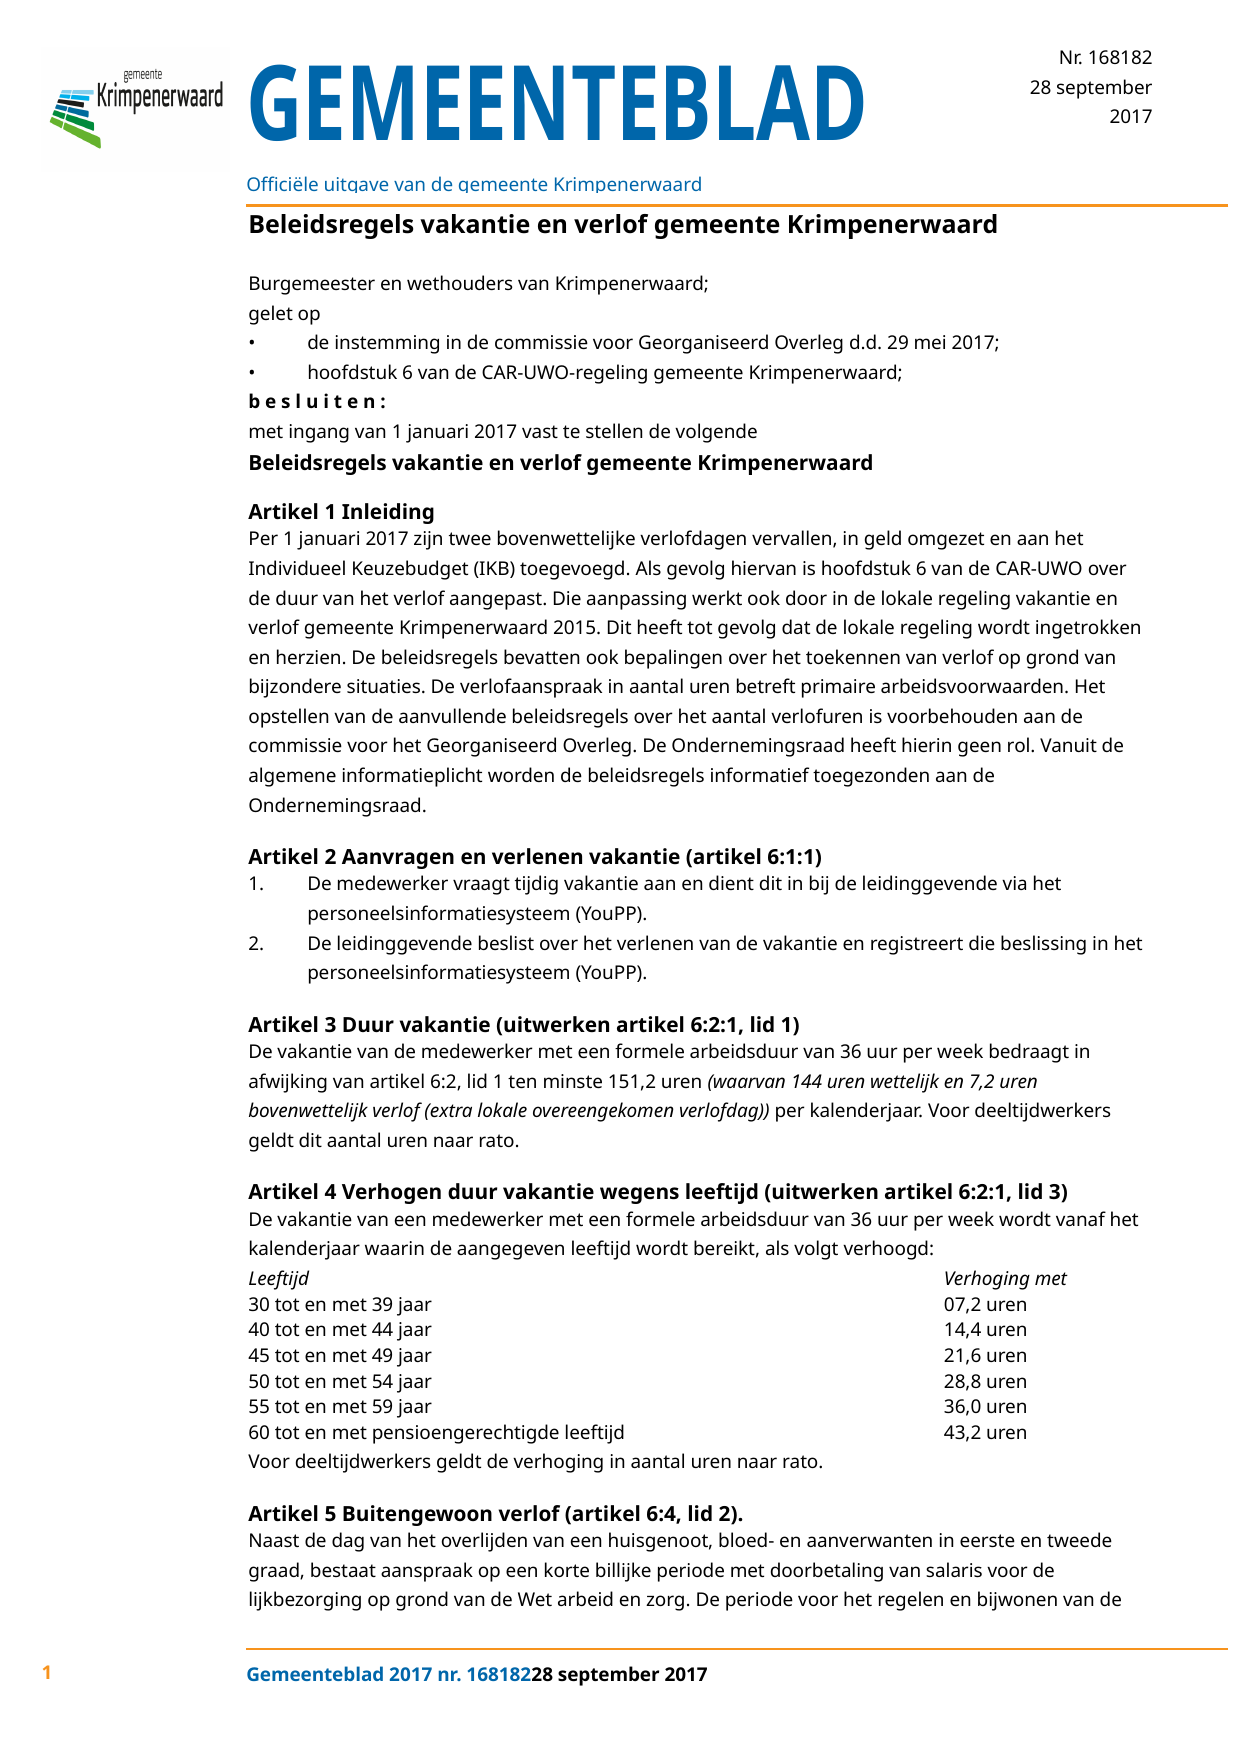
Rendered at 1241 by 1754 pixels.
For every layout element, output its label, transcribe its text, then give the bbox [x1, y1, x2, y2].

text met ingang van 1 januari 2017 vast te stellen de volgende [248, 418, 1152, 444]
table_cell 55 tot en met 59 jaar [248, 1394, 944, 1419]
table_cell 14,4 uren [944, 1317, 1152, 1342]
text De vakantie van de medewerker met een formele arbeidsduur van 36 uur per week bedraagt in afwijking van artikel 6:2, lid 1 ten minste 151,2 uren (waarvan 144 uren wettelijk en 7,2 uren bovenwettelijk verlof (extra lokale overeengekomen verlofdag)) per kalenderjaar. Voor deeltijdwerkers geldt dit aantal uren naar rato. [248, 1038, 1152, 1153]
list De leidinggevende beslist over het verlenen van de vakantie en registreert die beslissing in het personeelsinformatiesysteem (YouPP). [248, 930, 1152, 985]
text Naast de dag van het overlijden van een huisgenoot, bloed- en aanverwanten in eerste en tweede graad, bestaat aanspraak op een korte billijke periode met doorbetaling van salaris voor de lijkbezorging op grond van de Wet arbeid en zorg. De periode voor het regelen en bijwonen van de [248, 1527, 1152, 1612]
table_cell 40 tot en met 44 jaar [248, 1317, 944, 1342]
text Artikel 1 Inleiding [248, 497, 1152, 526]
table_header Verhoging met [944, 1265, 1152, 1291]
table_cell 60 tot en met pensioengerechtigde leeftijd [248, 1420, 944, 1445]
picture [41, 47, 231, 172]
list hoofdstuk 6 van de CAR-UWO-regeling gemeente Krimpenerwaard; [248, 359, 1152, 385]
text Artikel 5 Buitengewoon verlof (artikel 6:4, lid 2). [248, 1499, 1152, 1527]
text Artikel 2 Aanvragen en verlenen vakantie (artikel 6:1:1) [248, 842, 1152, 871]
table_cell 50 tot en met 54 jaar [248, 1368, 944, 1394]
text b e s l u i t e n : [248, 389, 1152, 414]
text Beleidsregels vakantie en verlof gemeente Krimpenerwaard [248, 448, 1152, 476]
table_cell 45 tot en met 49 jaar [248, 1342, 944, 1368]
text Artikel 3 Duur vakantie (uitwerken artikel 6:2:1, lid 1) [248, 1010, 1152, 1038]
table_header Leeftijd [248, 1265, 944, 1291]
table_cell 36,0 uren [944, 1394, 1152, 1419]
text Voor deeltijdwerkers geldt de verhoging in aantal uren naar rato. [248, 1448, 1152, 1474]
table_cell 30 tot en met 39 jaar [248, 1291, 944, 1317]
table_cell 07,2 uren [944, 1291, 1152, 1317]
text Per 1 januari 2017 zijn twee bovenwettelijke verlofdagen vervallen, in geld omgezet en aan het Individueel Keuzebudget (IKB) toegevoegd. Als gevolg hiervan is hoofdstuk 6 van de CAR-UWO over de duur van het verlof aangepast. Die aanpassing werkt ook door in de lokale regeling vakantie en verlof gemeente Krimpenerwaard 2015. Dit heeft tot gevolg dat de lokale regeling wordt ingetrokken en herzien. De beleidsregels bevatten ook bepalingen over het toekennen van verlof op grond van bijzondere situaties. De verlofaanspraak in aantal uren betreft primaire arbeidsvoorwaarden. Het opstellen van de aanvullende beleidsregels over het aantal verlofuren is voorbehouden aan de commissie voor het Georganiseerd Overleg. De Ondernemingsraad heeft hierin geen rol. Vanuit de algemene informatieplicht worden de beleidsregels informatief toegezonden aan de Ondernemingsraad. [248, 526, 1152, 817]
text Artikel 4 Verhogen duur vakantie wegens leeftijd (uitwerken artikel 6:2:1, lid 3) [248, 1177, 1152, 1206]
text Beleidsregels vakantie en verlof gemeente Krimpenerwaard [248, 207, 1152, 241]
text De vakantie van een medewerker met een formele arbeidsduur van 36 uur per week wordt vanaf het kalenderjaar waarin de aangegeven leeftijd wordt bereikt, als volgt verhoogd: [248, 1206, 1152, 1261]
text Burgemeester en wethouders van Krimpenerwaard; [248, 270, 1152, 296]
table_cell 28,8 uren [944, 1368, 1152, 1394]
list De medewerker vraagt tijdig vakantie aan en dient dit in bij de leidinggevende via het personeelsinformatiesysteem (YouPP). [248, 871, 1152, 926]
table_cell 43,2 uren [944, 1420, 1152, 1445]
text gelet op [248, 300, 1152, 326]
list de instemming in de commissie voor Georganiseerd Overleg d.d. 29 mei 2017; [248, 329, 1152, 355]
table_cell 21,6 uren [944, 1342, 1152, 1368]
